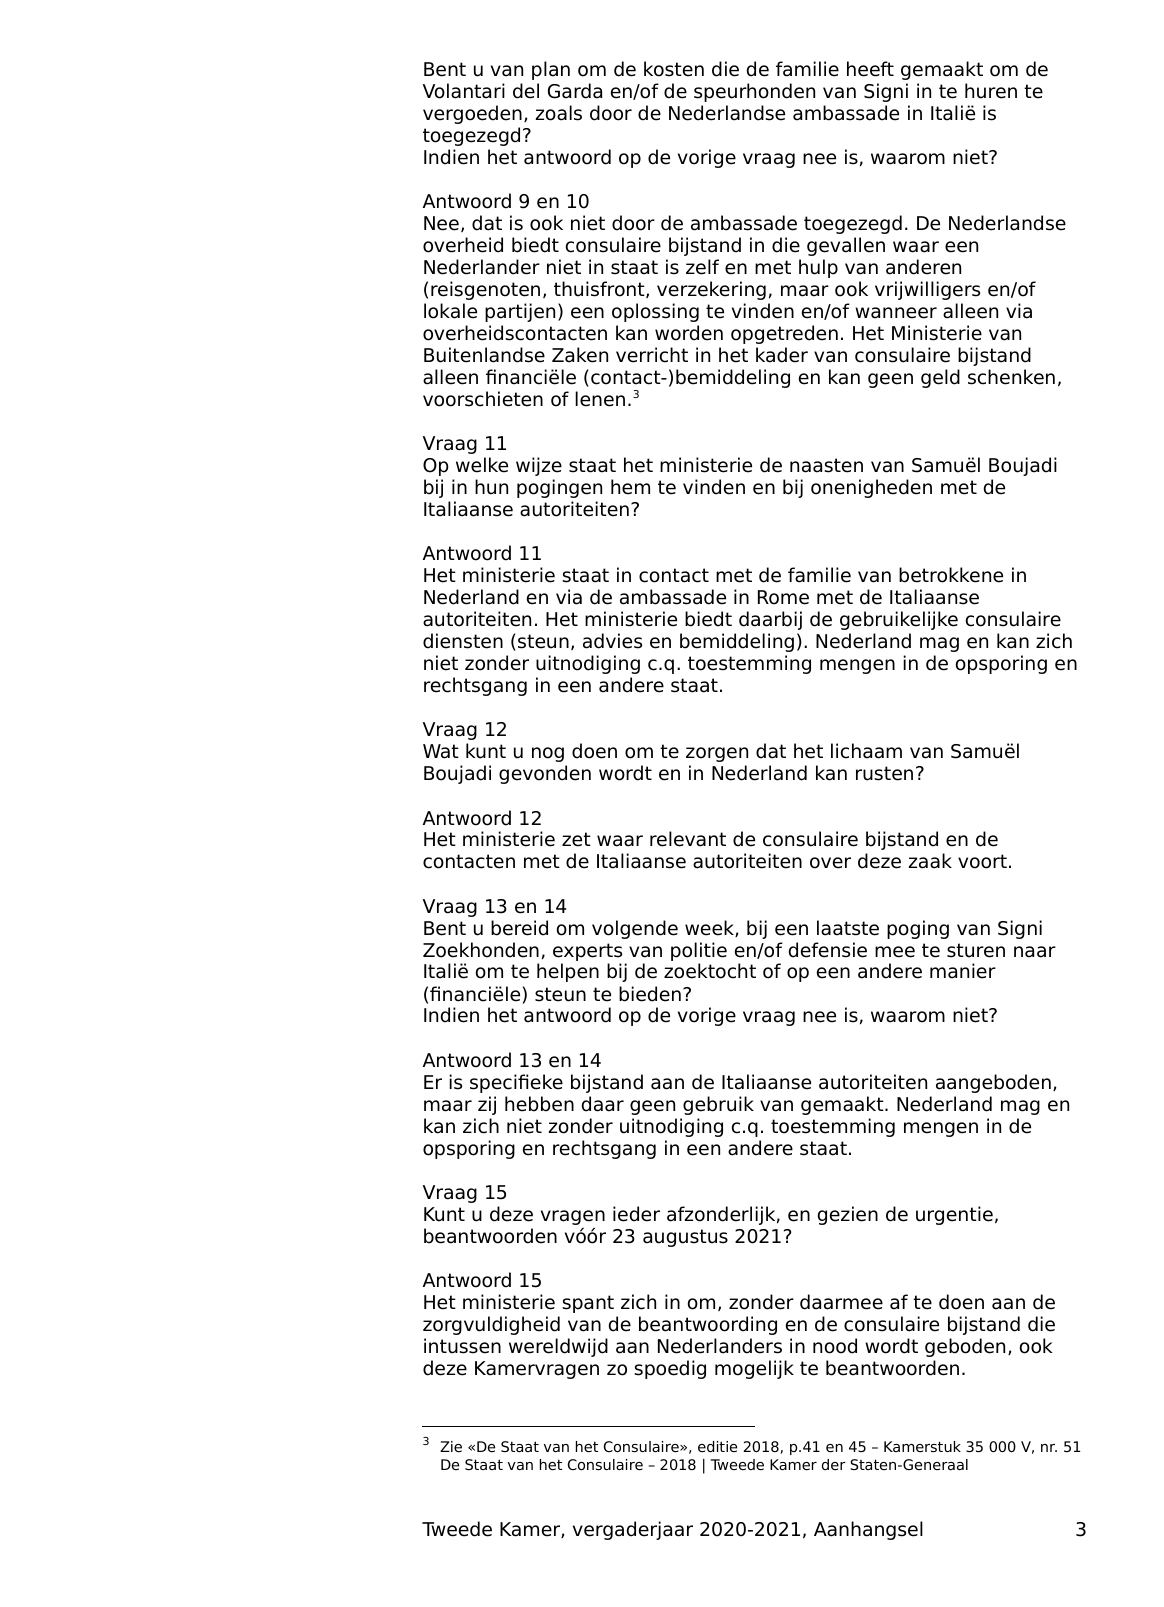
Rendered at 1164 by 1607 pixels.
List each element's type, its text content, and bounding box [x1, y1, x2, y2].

text Antwoord 11 [422, 543, 1087, 565]
text Vraag 13 en 14 [422, 896, 1087, 917]
text Indien het antwoord op de vorige vraag nee is, waarom niet? [422, 147, 1087, 169]
text Nee, dat is ook niet door de ambassade toegezegd. De Nederlandse overheid biedt consulaire bijstand in die gevallen waar een Nederlander niet in staat is zelf en met hulp van anderen (reisgenoten, thuisfront, verzekering, maar ook vrijwilligers en/of lokale partijen) een oplossing te vinden en/of wanneer alleen via overheidscontacten kan worden opgetreden. Het Ministerie van Buitenlandse Zaken verricht in het kader van consulaire bijstand alleen financiële (contact-)bemiddeling en kan geen geld schenken, voorschieten of lenen. [422, 213, 1087, 411]
text Het ministerie staat in contact met de familie van betrokkene in Nederland en via de ambassade in Rome met de Italiaanse autoriteiten. Het ministerie biedt daarbij de gebruikelijke consulaire diensten (steun, advies en bemiddeling). Nederland mag en kan zich niet zonder uitnodiging c.q. toestemming mengen in de opsporing en rechtsgang in een andere staat. [422, 565, 1087, 697]
text Het ministerie spant zich in om, zonder daarmee af te doen aan de zorgvuldigheid van de beantwoording en de consulaire bijstand die intussen wereldwijd aan Nederlanders in nood wordt geboden, ook deze Kamervragen zo spoedig mogelijk te beantwoorden. [422, 1292, 1087, 1380]
text Kunt u deze vragen ieder afzonderlijk, en gezien de urgentie, beantwoorden vóór 23 augustus 2021? [422, 1204, 1087, 1248]
text Bent u van plan om de kosten die de familie heeft gemaakt om de Volantari del Garda en/of de speurhonden van Signi in te huren te vergoeden, zoals door de Nederlandse ambassade in Italië is toegezegd? [422, 59, 1087, 147]
text Indien het antwoord op de vorige vraag nee is, waarom niet? [422, 1005, 1087, 1027]
text Antwoord 12 [422, 807, 1087, 829]
text Op welke wijze staat het ministerie de naasten van Samuël Boujadi bij in hun pogingen hem te vinden en bij onenigheden met de Italiaanse autoriteiten? [422, 455, 1087, 521]
text Antwoord 15 [422, 1270, 1087, 1292]
text Zie «De Staat van het Consulaire», editie 2018, p.41 en 45 – Kamerstuk 35 000 V, nr. 51 De Staat van het Consulaire – 2018 | Tweede Kamer der Staten-Generaal [422, 1435, 1087, 1474]
text Antwoord 9 en 10 [422, 191, 1087, 213]
text Vraag 12 [422, 719, 1087, 741]
text Wat kunt u nog doen om te zorgen dat het lichaam van Samuël Boujadi gevonden wordt en in Nederland kan rusten? [422, 741, 1087, 785]
text Bent u bereid om volgende week, bij een laatste poging van Signi Zoekhonden, experts van politie en/of defensie mee te sturen naar Italië om te helpen bij de zoektocht of op een andere manier (financiële) steun te bieden? [422, 917, 1087, 1005]
text Er is specifieke bijstand aan de Italiaanse autoriteiten aangeboden, maar zij hebben daar geen gebruik van gemaakt. Nederland mag en kan zich niet zonder uitnodiging c.q. toestemming mengen in de opsporing en rechtsgang in een andere staat. [422, 1072, 1087, 1159]
text Vraag 15 [422, 1182, 1087, 1204]
text Antwoord 13 en 14 [422, 1049, 1087, 1072]
text Het ministerie zet waar relevant de consulaire bijstand en de contacten met de Italiaanse autoriteiten over deze zaak voort. [422, 829, 1087, 873]
text Vraag 11 [422, 433, 1087, 455]
